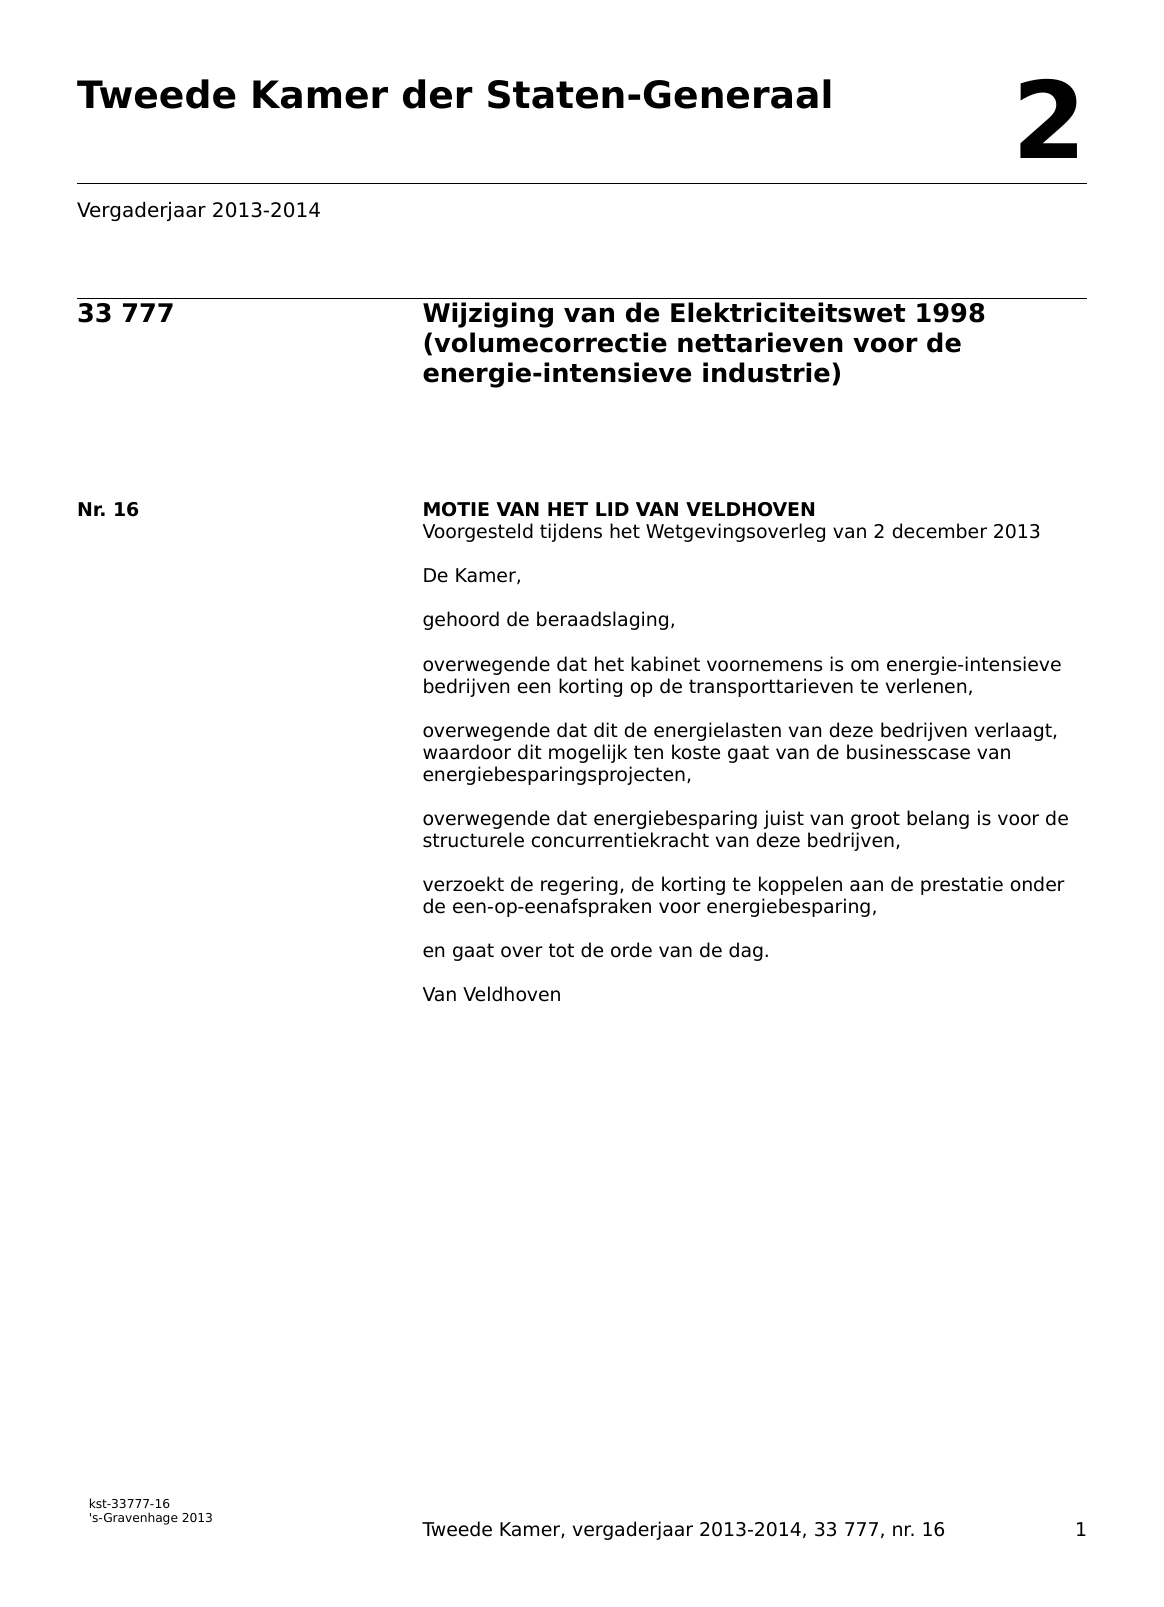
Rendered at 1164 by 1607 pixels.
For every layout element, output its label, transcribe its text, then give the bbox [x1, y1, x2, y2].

table_cell Vergaderjaar 2013-2014 [77, 184, 1087, 298]
table_header 2 [886, 59, 1087, 183]
subtitle 33 777 Wijziging van de Elektriciteitswet 1998 (volumecorrectie nettarieven voor de energie-intensieve industrie) [77, 299, 1087, 388]
text overwegende dat energiebesparing juist van groot belang is voor de structurele concurrentiekracht van deze bedrijven, [422, 808, 1087, 852]
text De Kamer, [422, 565, 1087, 587]
text verzoekt de regering, de korting te koppelen aan de prestatie onder de een-op-eenafspraken voor energiebesparing, [422, 874, 1087, 918]
text gehoord de beraadslaging, [422, 609, 1087, 631]
text kst-33777-16 [88, 1497, 323, 1511]
text en gaat over tot de orde van de dag. [422, 940, 1087, 962]
text Voorgesteld tijdens het Wetgevingsoverleg van 2 december 2013 [422, 521, 1087, 543]
text overwegende dat het kabinet voornemens is om energie-intensieve bedrijven een korting op de transporttarieven te verlenen, [422, 653, 1087, 697]
table_header Tweede Kamer der Staten-Generaal [77, 59, 886, 183]
text Van Veldhoven [422, 984, 1087, 1006]
subtitle Nr. 16 MOTIE VAN HET LID VAN VELDHOVEN [77, 499, 1087, 521]
text 's-Gravenhage 2013 [88, 1511, 323, 1525]
text overwegende dat dit de energielasten van deze bedrijven verlaagt, waardoor dit mogelijk ten koste gaat van de businesscase van energiebesparingsprojecten, [422, 720, 1087, 786]
